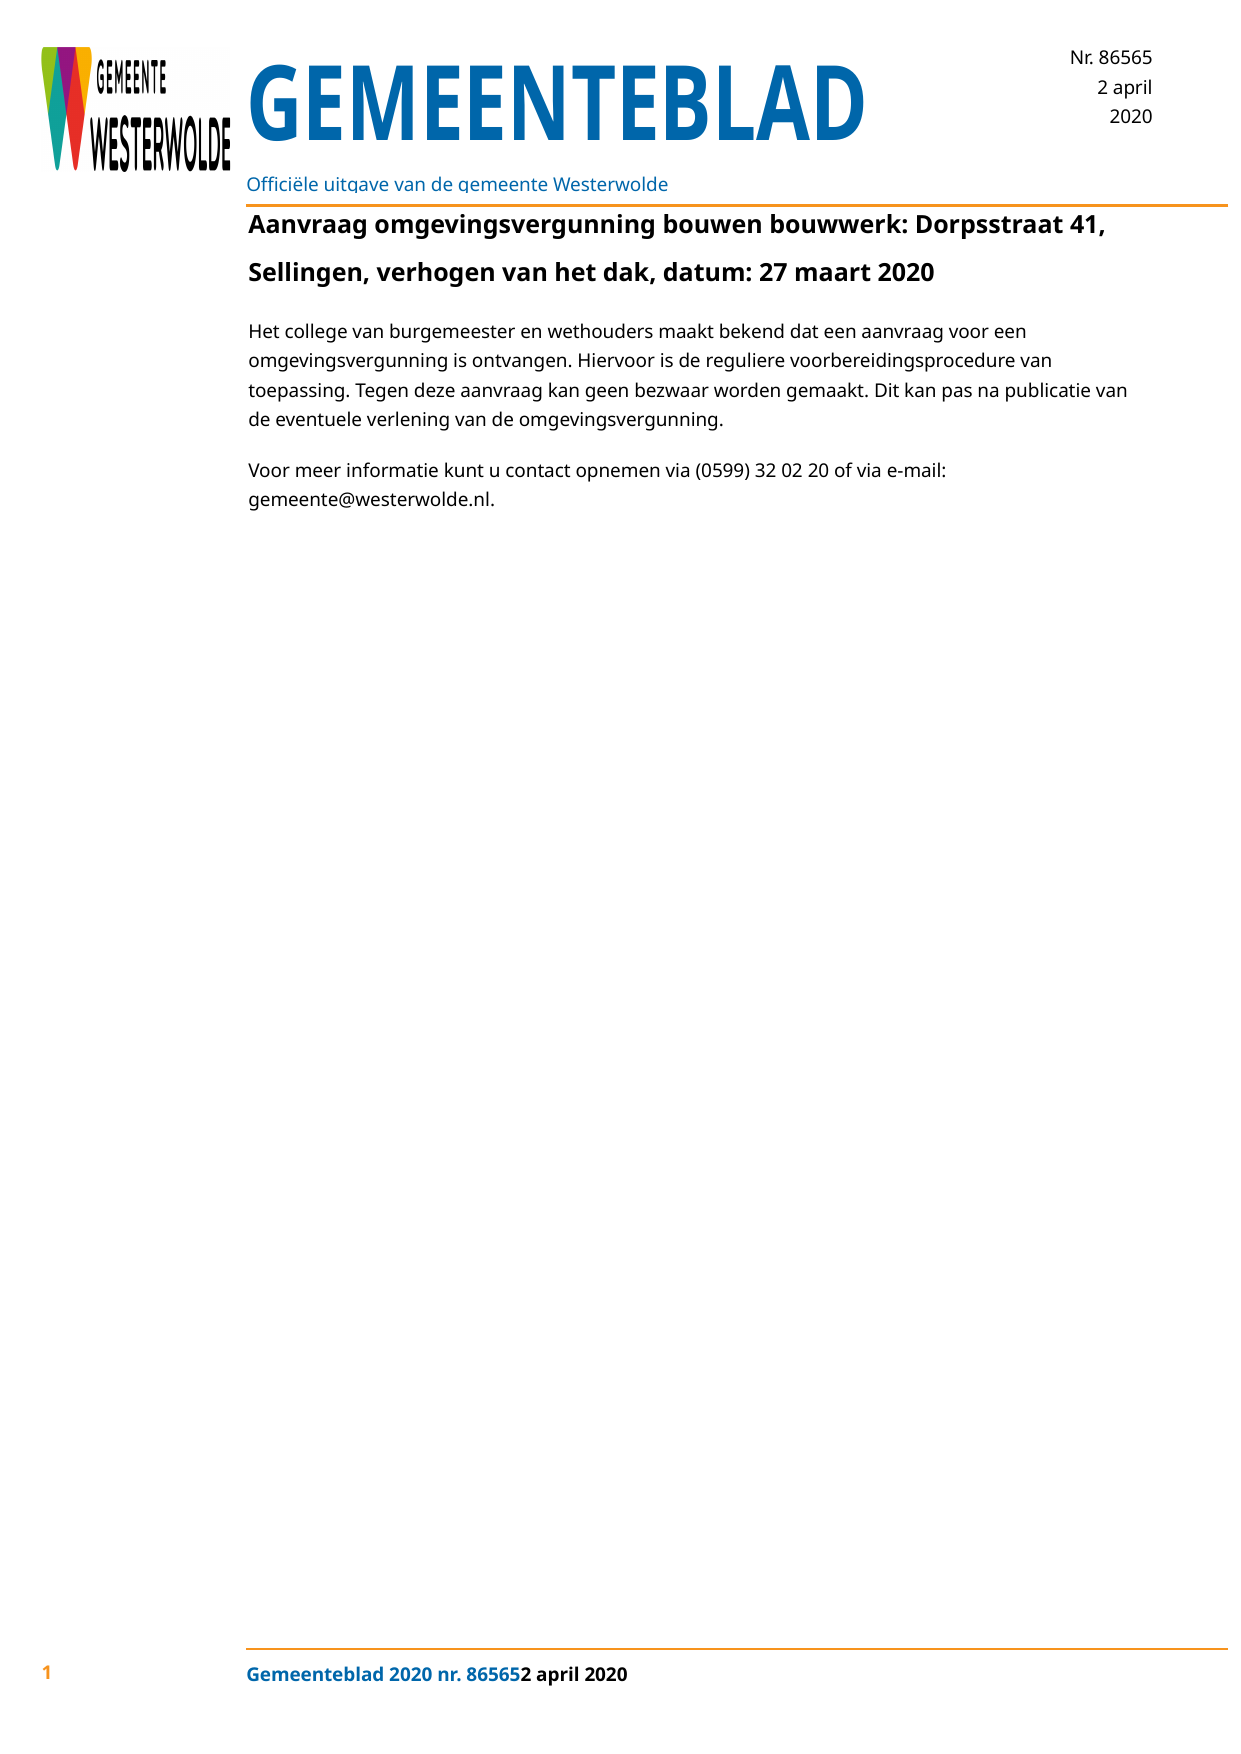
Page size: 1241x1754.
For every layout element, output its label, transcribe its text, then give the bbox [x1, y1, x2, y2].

text Aanvraag omgevingsvergunning bouwen bouwwerk: Dorpsstraat 41, Sellingen, verhogen van het dak, datum: 27 maart 2020 [248, 207, 1152, 288]
picture [41, 47, 231, 172]
text Het college van burgemeester en wethouders maakt bekend dat een aanvraag voor een omgevingsvergunning is ontvangen. Hiervoor is de reguliere voorbereidingsprocedure van toepassing. Tegen deze aanvraag kan geen bezwaar worden gemaakt. Dit kan pas na publicatie van de eventuele verlening van de omgevingsvergunning. [248, 318, 1152, 432]
text Voor meer informatie kunt u contact opnemen via (0599) 32 02 20 of via e-mail: gemeente@westerwolde.nl. [248, 457, 1152, 512]
